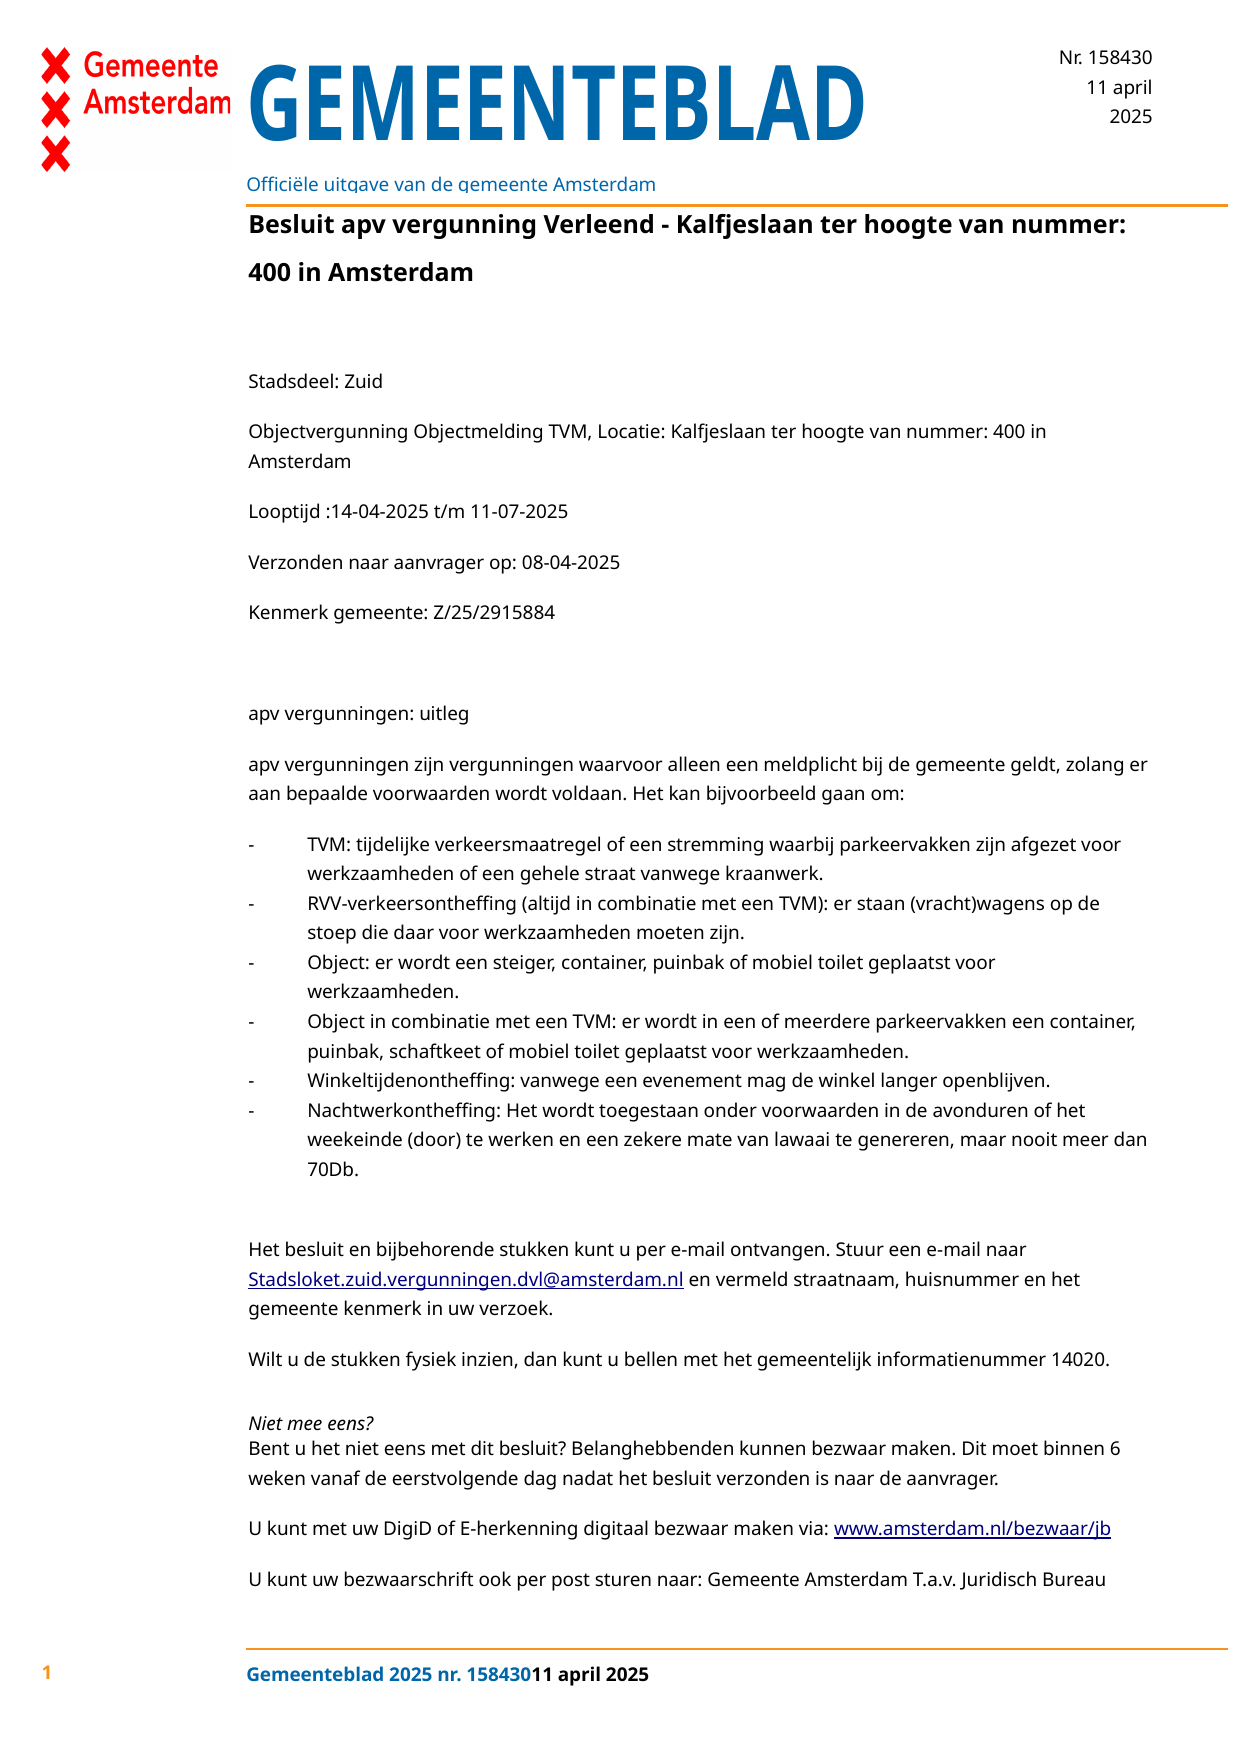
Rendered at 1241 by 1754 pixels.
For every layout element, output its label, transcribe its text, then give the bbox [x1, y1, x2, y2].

list Object: er wordt een steiger, container, puinbak of mobiel toilet geplaatst voor werkzaamheden. [248, 949, 1152, 1004]
text U kunt met uw DigiD of E-herkenning digitaal bezwaar maken via: www.amsterdam.nl/bezwaar/jb [248, 1516, 1152, 1541]
text Objectvergunning Objectmelding TVM, Locatie: Kalfjeslaan ter hoogte van nummer: 400 in Amsterdam [248, 419, 1152, 474]
list TVM: tijdelijke verkeersmaatregel of een stremming waarbij parkeervakken zijn afgezet voor werkzaamheden of een gehele straat vanwege kraanwerk. [248, 831, 1152, 886]
list Winkeltijdenontheffing: vanwege een evenement mag de winkel langer openblijven. [248, 1067, 1152, 1093]
text Kenmerk gemeente: Z/25/2915884 [248, 599, 1152, 625]
text Niet mee eens? [248, 1410, 1152, 1436]
text apv vergunningen: uitleg [248, 700, 1152, 726]
text Stadsdeel: Zuid [248, 368, 1152, 394]
text Looptijd :14-04-2025 t/m 11-07-2025 [248, 499, 1152, 524]
list RVV-verkeersontheffing (altijd in combinatie met een TVM): er staan (vracht)wagens op de stoep die daar voor werkzaamheden moeten zijn. [248, 890, 1152, 945]
text apv vergunningen zijn vergunningen waarvoor alleen een meldplicht bij de gemeente geldt, zolang er aan bepaalde voorwaarden wordt voldaan. Het kan bijvoorbeeld gaan om: [248, 751, 1152, 806]
picture [41, 47, 231, 172]
text Verzonden naar aanvrager op: 08-04-2025 [248, 549, 1152, 575]
list Object in combinatie met een TVM: er wordt in een of meerdere parkeervakken een container, puinbak, schaftkeet of mobiel toilet geplaatst voor werkzaamheden. [248, 1008, 1152, 1064]
list Nachtwerkontheffing: Het wordt toegestaan onder voorwaarden in de avonduren of het weekeinde (door) te werken en een zekere mate van lawaai te genereren, maar nooit meer dan 70Db. [248, 1097, 1152, 1182]
text Besluit apv vergunning Verleend - Kalfjeslaan ter hoogte van nummer: 400 in Amsterdam [248, 207, 1152, 288]
text Het besluit en bijbehorende stukken kunt u per e-mail ontvangen. Stuur een e-mail naar Stadsloket.zuid.vergunningen.dvl@amsterdam.nl en vermeld straatnaam, huisnummer en het gemeente kenmerk in uw verzoek. [248, 1236, 1152, 1321]
text Wilt u de stukken fysiek inzien, dan kunt u bellen met het gemeentelijk informatienummer 14020. [248, 1346, 1152, 1372]
text U kunt uw bezwaarschrift ook per post sturen naar: Gemeente Amsterdam T.a.v. Juridisch Bureau [248, 1566, 1152, 1592]
text Bent u het niet eens met dit besluit? Belanghebbenden kunnen bezwaar maken. Dit moet binnen 6 weken vanaf de eerstvolgende dag nadat het besluit verzonden is naar de aanvrager. [248, 1436, 1152, 1491]
